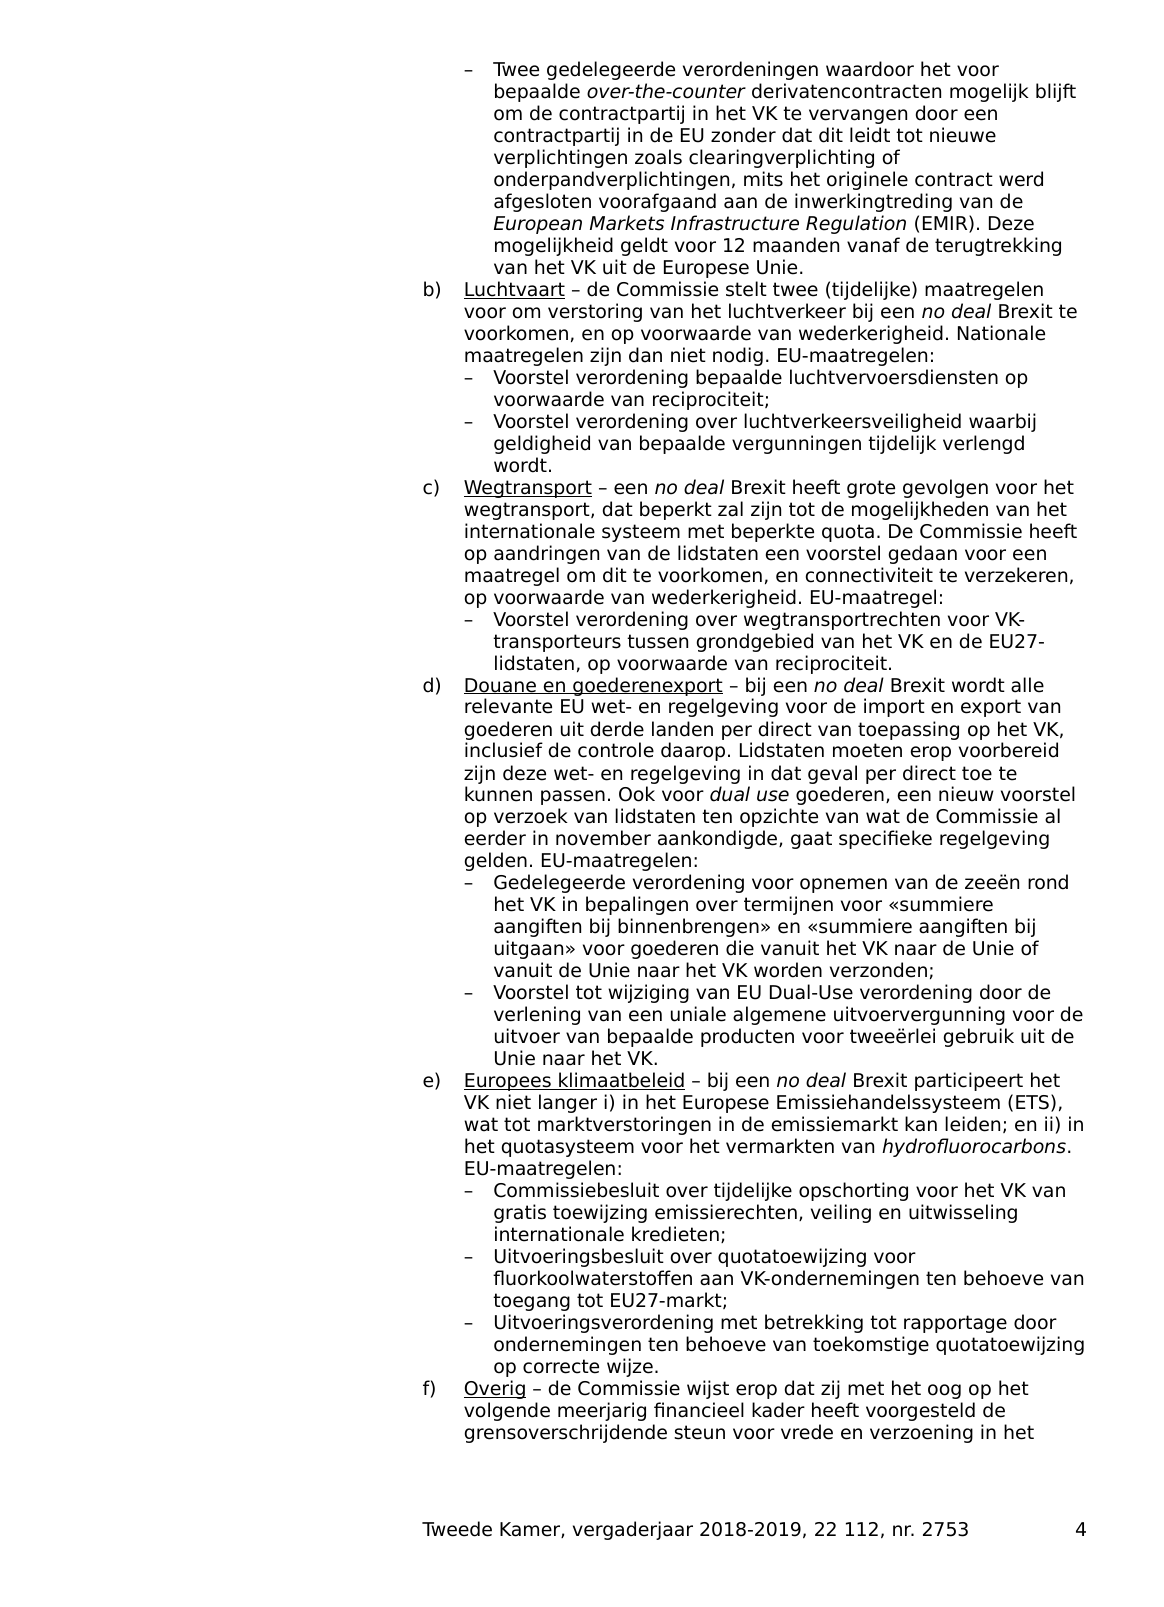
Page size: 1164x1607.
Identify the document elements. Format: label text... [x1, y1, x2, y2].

text – Voorstel verordening over luchtverkeersveiligheid waarbij geldigheid van bepaalde vergunningen tijdelijk verlengd wordt. [464, 411, 1087, 477]
text f) Overig – de Commissie wijst erop dat zij met het oog op het volgende meerjarig financieel kader heeft voorgesteld de grensoverschrijdende steun voor vrede en verzoening in het [422, 1378, 1087, 1444]
text – Voorstel tot wijziging van EU Dual-Use verordening door de verlening van een uniale algemene uitvoervergunning voor de uitvoer van bepaalde producten voor tweeërlei gebruik uit de Unie naar het VK. [464, 982, 1087, 1070]
text c) Wegtransport – een no deal Brexit heeft grote gevolgen voor het wegtransport, dat beperkt zal zijn tot de mogelijkheden van het internationale systeem met beperkte quota. De Commissie heeft op aandringen van de lidstaten een voorstel gedaan voor een maatregel om dit te voorkomen, en connectiviteit te verzekeren, op voorwaarde van wederkerigheid. EU-maatregel: [422, 477, 1087, 608]
text – Gedelegeerde verordening voor opnemen van de zeeën rond het VK in bepalingen over termijnen voor «summiere aangiften bij binnenbrengen» en «summiere aangiften bij uitgaan» voor goederen die vanuit het VK naar de Unie of vanuit de Unie naar het VK worden verzonden; [464, 872, 1087, 982]
text e) Europees klimaatbeleid – bij een no deal Brexit participeert het VK niet langer i) in het Europese Emissiehandelssysteem (ETS), wat tot marktverstoringen in de emissiemarkt kan leiden; en ii) in het quotasysteem voor het vermarkten van hydrofluorocarbons. [422, 1070, 1087, 1158]
text – Voorstel verordening bepaalde luchtvervoersdiensten op voorwaarde van reciprociteit; [464, 367, 1087, 411]
text – Voorstel verordening over wegtransportrechten voor VK-transporteurs tussen grondgebied van het VK en de EU27-lidstaten, op voorwaarde van reciprociteit. [464, 608, 1087, 674]
text – Uitvoeringsbesluit over quotatoewijzing voor fluorkoolwaterstoffen aan VK-ondernemingen ten behoeve van toegang tot EU27-markt; [464, 1246, 1087, 1312]
text – Twee gedelegeerde verordeningen waardoor het voor bepaalde over-the-counter derivatencontracten mogelijk blijft om de contractpartij in het VK te vervangen door een contractpartij in de EU zonder dat dit leidt tot nieuwe verplichtingen zoals clearingverplichting of onderpandverplichtingen, mits het originele contract werd afgesloten voorafgaand aan de inwerkingtreding van de European Markets Infrastructure Regulation (EMIR). Deze mogelijkheid geldt voor 12 maanden vanaf de terugtrekking van het VK uit de Europese Unie. [464, 59, 1087, 279]
text EU-maatregelen: [464, 1158, 1087, 1180]
text d) Douane en goederenexport – bij een no deal Brexit wordt alle relevante EU wet- en regelgeving voor de import en export van goederen uit derde landen per direct van toepassing op het VK, inclusief de controle daarop. Lidstaten moeten erop voorbereid zijn deze wet- en regelgeving in dat geval per direct toe te kunnen passen. Ook voor dual use goederen, een nieuw voorstel op verzoek van lidstaten ten opzichte van wat de Commissie al eerder in november aankondigde, gaat specifieke regelgeving gelden. EU-maatregelen: [422, 674, 1087, 872]
text b) Luchtvaart – de Commissie stelt twee (tijdelijke) maatregelen voor om verstoring van het luchtverkeer bij een no deal Brexit te voorkomen, en op voorwaarde van wederkerigheid. Nationale maatregelen zijn dan niet nodig. EU-maatregelen: [422, 279, 1087, 367]
text – Uitvoeringsverordening met betrekking tot rapportage door ondernemingen ten behoeve van toekomstige quotatoewijzing op correcte wijze. [464, 1312, 1087, 1378]
text – Commissiebesluit over tijdelijke opschorting voor het VK van gratis toewijzing emissierechten, veiling en uitwisseling internationale kredieten; [464, 1180, 1087, 1246]
